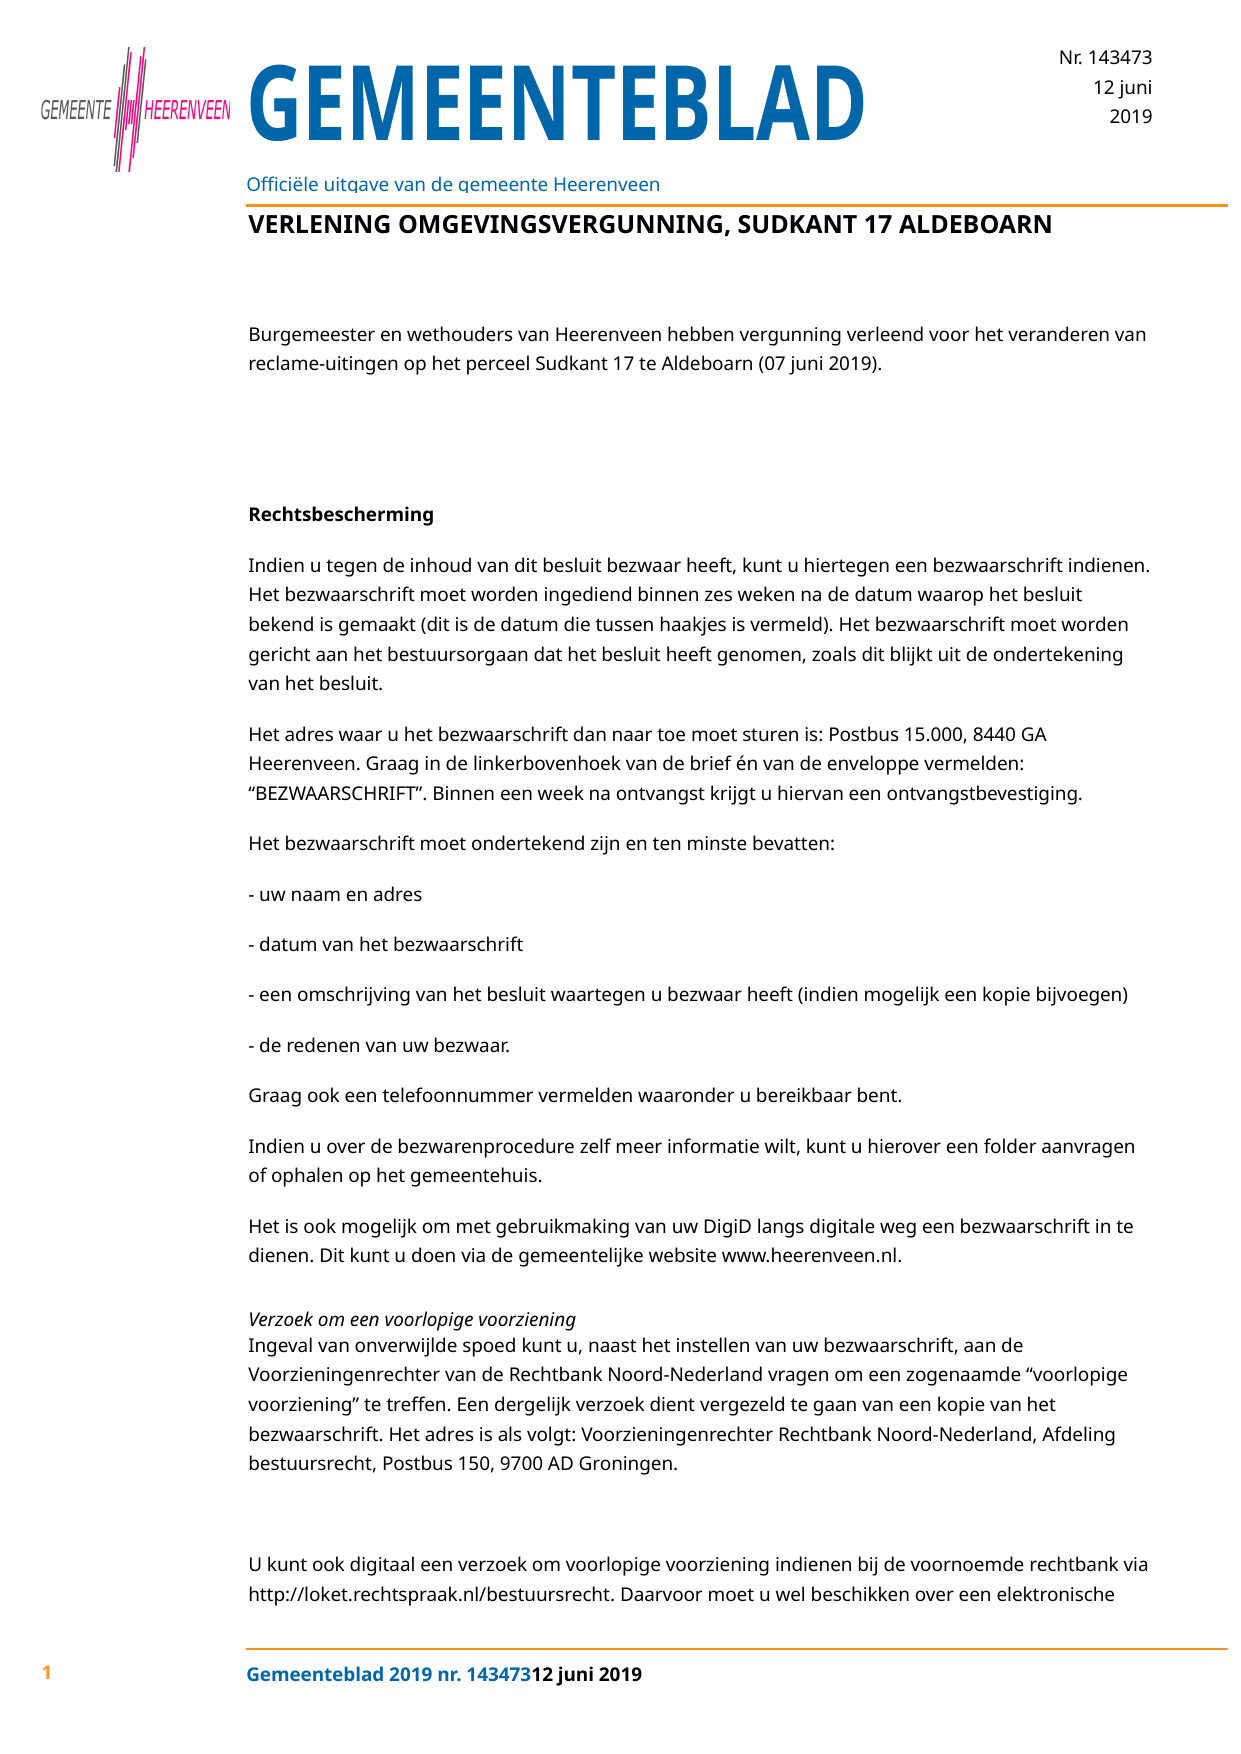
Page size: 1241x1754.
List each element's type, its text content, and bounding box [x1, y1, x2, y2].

text Rechtsbescherming [248, 502, 1152, 527]
picture [41, 47, 231, 172]
text - datum van het bezwaarschrift [248, 931, 1152, 957]
text Verzoek om een voorlopige voorziening [248, 1306, 1152, 1332]
text Graag ook een telefoonnummer vermelden waaronder u bereikbaar bent. [248, 1082, 1152, 1108]
text - uw naam en adres [248, 881, 1152, 906]
text U kunt ook digitaal een verzoek om voorlopige voorziening indienen bij de voornoemde rechtbank via http://loket.rechtspraak.nl/bestuursrecht. Daarvoor moet u wel beschikken over een elektronische [248, 1551, 1152, 1607]
text Indien u over de bezwarenprocedure zelf meer informatie wilt, kunt u hierover een folder aanvragen of ophalen op het gemeentehuis. [248, 1133, 1152, 1188]
text Het adres waar u het bezwaarschrift dan naar toe moet sturen is: Postbus 15.000, 8440 GA Heerenveen. Graag in de linkerbovenhoek van de brief én van de enveloppe vermelden: “BEZWAARSCHRIFT”. Binnen een week na ontvangst krijgt u hiervan een ontvangstbevestiging. [248, 721, 1152, 806]
text VERLENING OMGEVINGSVERGUNNING, SUDKANT 17 ALDEBOARN [248, 207, 1152, 241]
text Indien u tegen de inhoud van dit besluit bezwaar heeft, kunt u hiertegen een bezwaarschrift indienen. Het bezwaarschrift moet worden ingediend binnen zes weken na de datum waarop het besluit bekend is gemaakt (dit is de datum die tussen haakjes is vermeld). Het bezwaarschrift moet worden gericht aan het bestuursorgaan dat het besluit heeft genomen, zoals dit blijkt uit de ondertekening van het besluit. [248, 552, 1152, 696]
text Het bezwaarschrift moet ondertekend zijn en ten minste bevatten: [248, 830, 1152, 856]
text Het is ook mogelijk om met gebruikmaking van uw DigiD langs digitale weg een bezwaarschrift in te dienen. Dit kunt u doen via de gemeentelijke website www.heerenveen.nl. [248, 1213, 1152, 1268]
text - de redenen van uw bezwaar. [248, 1032, 1152, 1058]
text - een omschrijving van het besluit waartegen u bezwaar heeft (indien mogelijk een kopie bijvoegen) [248, 982, 1152, 1007]
text Burgemeester en wethouders van Heerenveen hebben vergunning verleend voor het veranderen van reclame-uitingen op het perceel Sudkant 17 te Aldeboarn (07 juni 2019). [248, 321, 1152, 376]
text Ingeval van onverwijlde spoed kunt u, naast het instellen van uw bezwaarschrift, aan de Voorzieningenrechter van de Rechtbank Noord-Nederland vragen om een zogenaamde “voorlopige voorziening” te treffen. Een dergelijk verzoek dient vergezeld te gaan van een kopie van het bezwaarschrift. Het adres is als volgt: Voorzieningenrechter Rechtbank Noord-Nederland, Afdeling bestuursrecht, Postbus 150, 9700 AD Groningen. [248, 1332, 1152, 1476]
